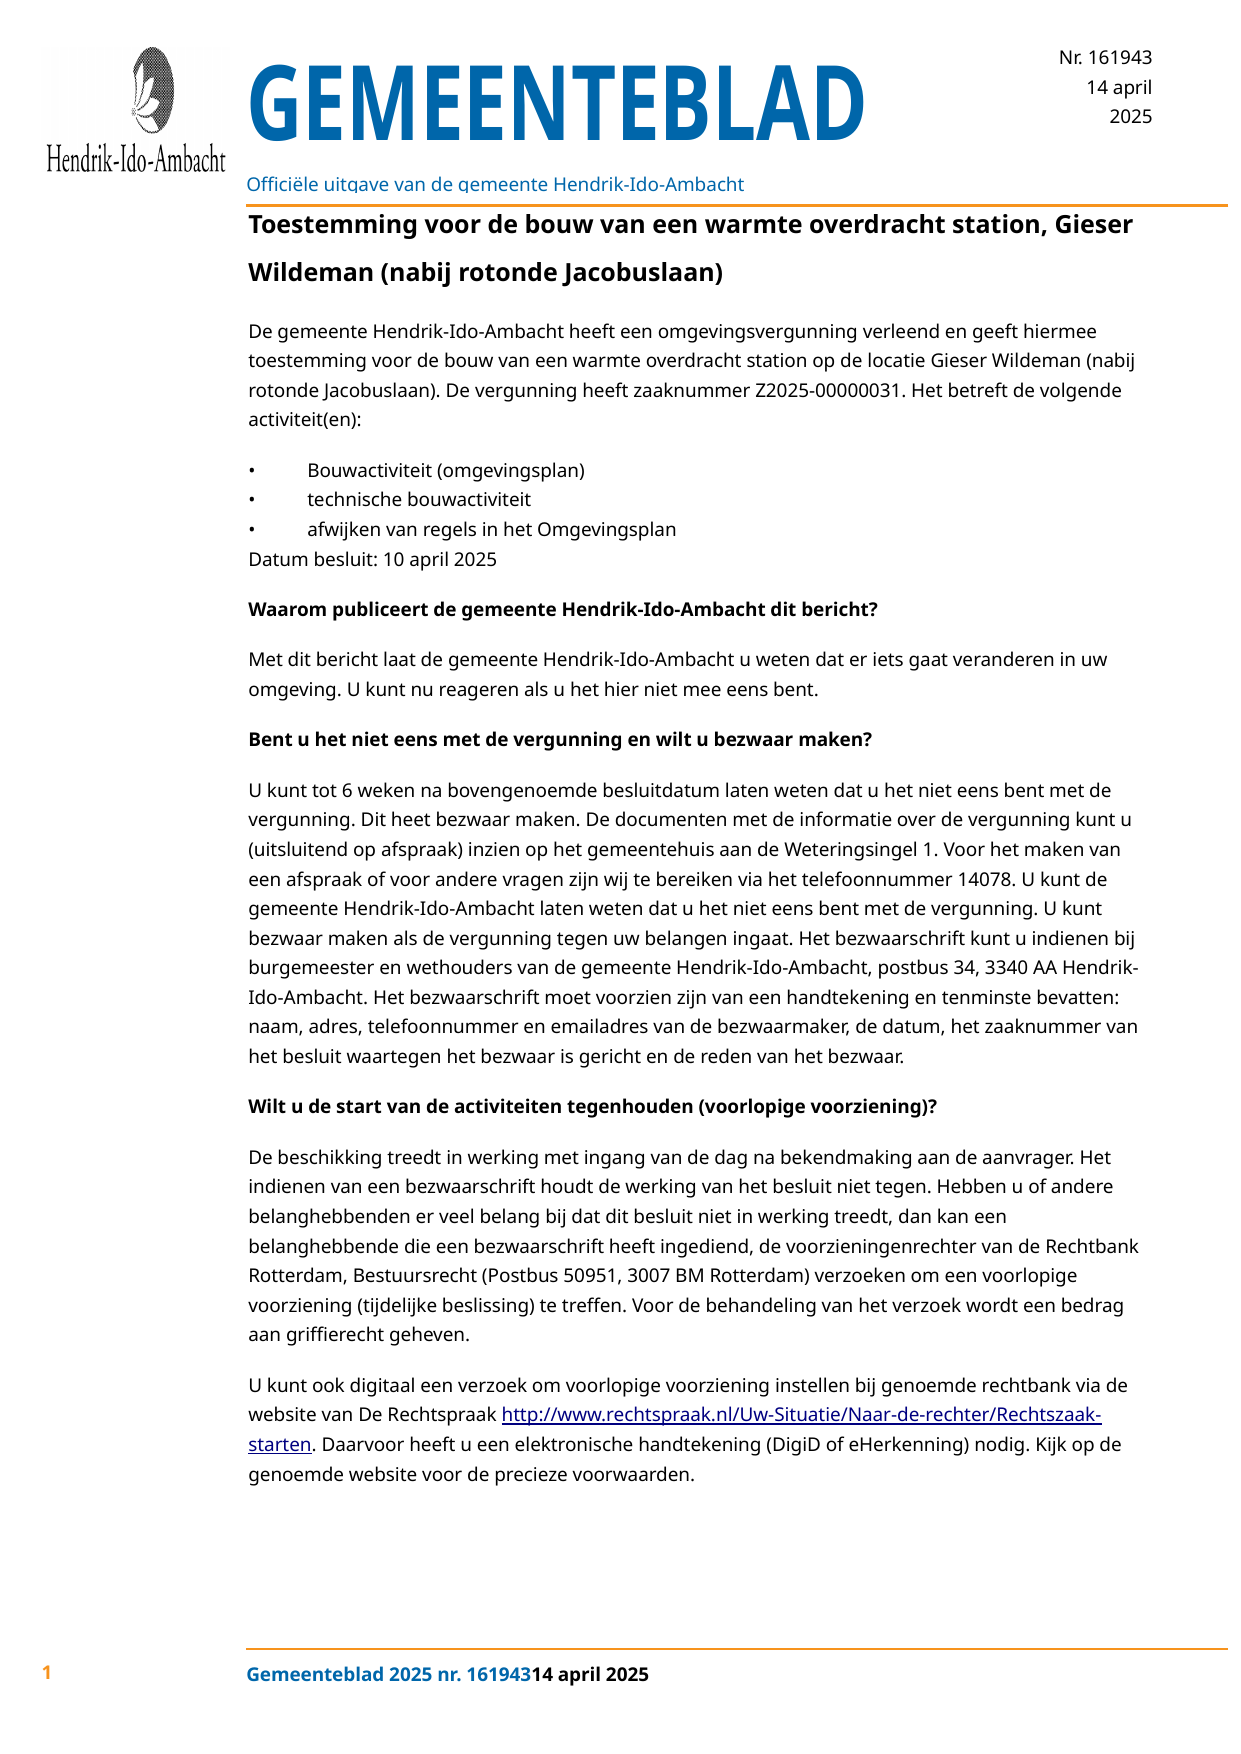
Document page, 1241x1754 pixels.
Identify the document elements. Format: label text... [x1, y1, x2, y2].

text U kunt tot 6 weken na bovengenoemde besluitdatum laten weten dat u het niet eens bent met de vergunning. Dit heet bezwaar maken. De documenten met de informatie over de vergunning kunt u (uitsluitend op afspraak) inzien op het gemeentehuis aan de Weteringsingel 1. Voor het maken van een afspraak of voor andere vragen zijn wij te bereiken via het telefoonnummer 14078. U kunt de gemeente Hendrik-Ido-Ambacht laten weten dat u het niet eens bent met de vergunning. U kunt bezwaar maken als de vergunning tegen uw belangen ingaat. Het bezwaarschrift kunt u indienen bij burgemeester en wethouders van de gemeente Hendrik-Ido-Ambacht, postbus 34, 3340 AA Hendrik-Ido-Ambacht. Het bezwaarschrift moet voorzien zijn van een handtekening en tenminste bevatten: naam, adres, telefoonnummer en emailadres van de bezwaarmaker, de datum, het zaaknummer van het besluit waartegen het bezwaar is gericht en de reden van het bezwaar. [248, 777, 1152, 1069]
text Wilt u de start van de activiteiten tegenhouden (voorlopige voorziening)? [248, 1094, 1152, 1119]
text U kunt ook digitaal een verzoek om voorlopige voorziening instellen bij genoemde rechtbank via de website van De Rechtspraak http://www.rechtspraak.nl/Uw-Situatie/Naar-de-rechter/Rechtszaak-starten. Daarvoor heeft u een elektronische handtekening (DigiD of eHerkenning) nodig. Kijk op de genoemde website voor de precieze voorwaarden. [248, 1372, 1152, 1487]
list Bouwactiviteit (omgevingsplan) [248, 457, 1152, 483]
text Waarom publiceert de gemeente Hendrik-Ido-Ambacht dit bericht? [248, 596, 1152, 622]
text Bent u het niet eens met de vergunning en wilt u bezwaar maken? [248, 727, 1152, 752]
picture [41, 47, 231, 172]
text De beschikking treedt in werking met ingang van de dag na bekendmaking aan de aanvrager. Het indienen van een bezwaarschrift houdt de werking van het besluit niet tegen. Hebben u of andere belanghebbenden er veel belang bij dat dit besluit niet in werking treedt, dan kan een belanghebbende die een bezwaarschrift heeft ingediend, de voorzieningenrechter van de Rechtbank Rotterdam, Bestuursrecht (Postbus 50951, 3007 BM Rotterdam) verzoeken om een voorlopige voorziening (tijdelijke beslissing) te treffen. Voor de behandeling van het verzoek wordt een bedrag aan griffierecht geheven. [248, 1144, 1152, 1347]
text Met dit bericht laat de gemeente Hendrik-Ido-Ambacht u weten dat er iets gaat veranderen in uw omgeving. U kunt nu reageren als u het hier niet mee eens bent. [248, 647, 1152, 702]
list technische bouwactiviteit [248, 487, 1152, 512]
list afwijken van regels in het Omgevingsplan [248, 516, 1152, 542]
text De gemeente Hendrik-Ido-Ambacht heeft een omgevingsvergunning verleend en geeft hiermee toestemming voor de bouw van een warmte overdracht station op de locatie Gieser Wildeman (nabij rotonde Jacobuslaan). De vergunning heeft zaaknummer Z2025-00000031. Het betreft de volgende activiteit(en): [248, 318, 1152, 432]
text Toestemming voor de bouw van een warmte overdracht station, Gieser Wildeman (nabij rotonde Jacobuslaan) [248, 207, 1152, 288]
text Datum besluit: 10 april 2025 [248, 546, 1152, 572]
